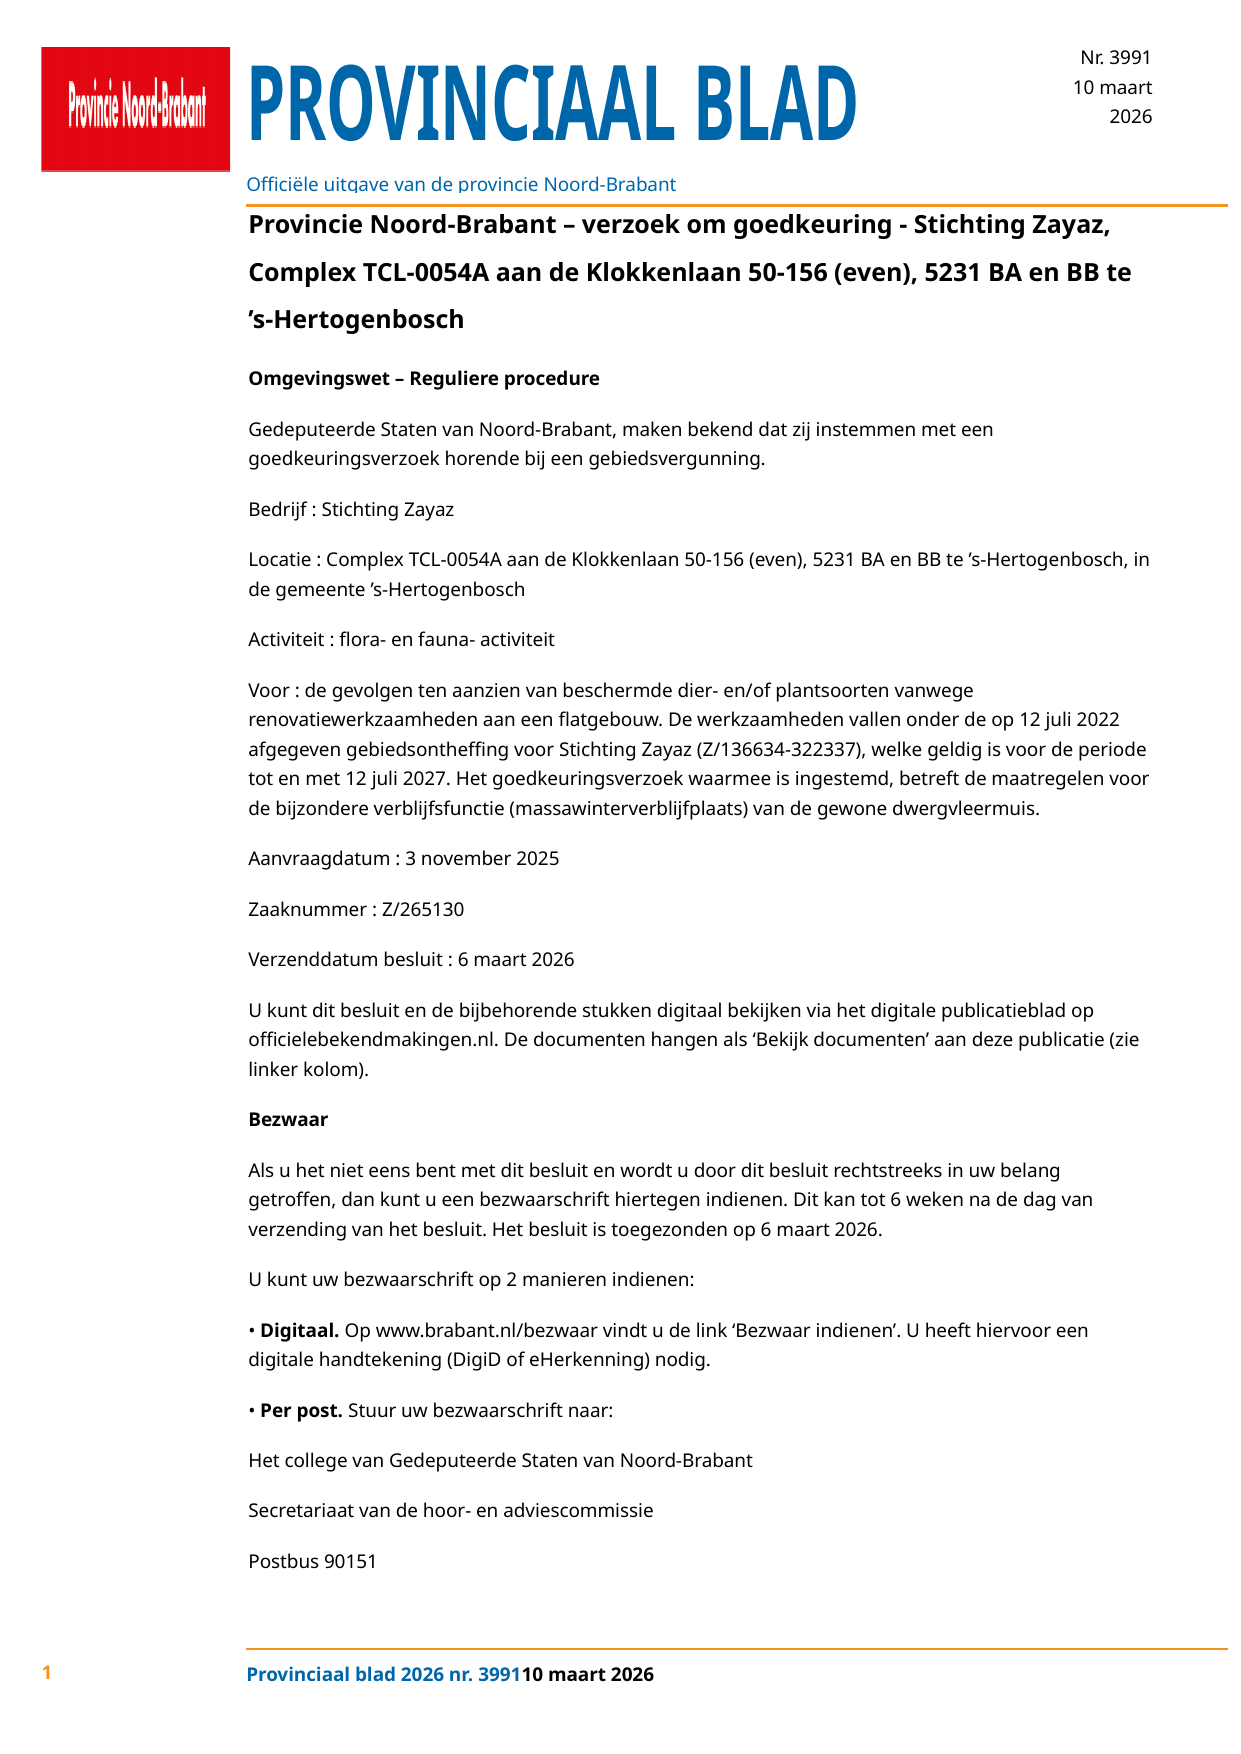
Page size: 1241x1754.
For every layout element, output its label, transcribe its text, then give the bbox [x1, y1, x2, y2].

text Zaaknummer : Z/265130 [248, 896, 1152, 922]
text Voor : de gevolgen ten aanzien van beschermde dier- en/of plantsoorten vanwege renovatiewerkzaamheden aan een flatgebouw. De werkzaamheden vallen onder de op 12 juli 2022 afgegeven gebiedsontheffing voor Stichting Zayaz (Z/136634-322337), welke geldig is voor de periode tot en met 12 juli 2027. Het goedkeuringsverzoek waarmee is ingestemd, betreft de maatregelen voor de bijzondere verblijfsfunctie (massawinterverblijfplaats) van de gewone dwergvleermuis. [248, 677, 1152, 821]
text Verzenddatum besluit : 6 maart 2026 [248, 946, 1152, 972]
text Het college van Gedeputeerde Staten van Noord-Brabant [248, 1447, 1152, 1473]
text Als u het niet eens bent met dit besluit en wordt u door dit besluit rechtstreeks in uw belang getroffen, dan kunt u een bezwaarschrift hiertegen indienen. Dit kan tot 6 weken na de dag van verzending van het besluit. Het besluit is toegezonden op 6 maart 2026. [248, 1157, 1152, 1242]
picture [41, 47, 231, 172]
text Postbus 90151 [248, 1548, 1152, 1574]
text Aanvraagdatum : 3 november 2025 [248, 846, 1152, 871]
text U kunt uw bezwaarschrift op 2 manieren indienen: [248, 1266, 1152, 1292]
text • Digitaal. Op www.brabant.nl/bezwaar vindt u de link ‘Bezwaar indienen’. U heeft hiervoor een digitale handtekening (DigiD of eHerkenning) nodig. [248, 1317, 1152, 1372]
text Activiteit : flora- en fauna- activiteit [248, 626, 1152, 652]
text Secretariaat van de hoor- en adviescommissie [248, 1498, 1152, 1523]
text Bedrijf : Stichting Zayaz [248, 496, 1152, 522]
text Gedeputeerde Staten van Noord-Brabant, maken bekend dat zij instemmen met een goedkeuringsverzoek horende bij een gebiedsvergunning. [248, 416, 1152, 471]
text Omgevingswet – Reguliere procedure [248, 366, 1152, 391]
text Bezwaar [248, 1106, 1152, 1132]
text Locatie : Complex TCL-0054A aan de Klokkenlaan 50-156 (even), 5231 BA en BB te ’s-Hertogenbosch, in de gemeente ’s-Hertogenbosch [248, 546, 1152, 602]
text • Per post. Stuur uw bezwaarschrift naar: [248, 1397, 1152, 1422]
text U kunt dit besluit en de bijbehorende stukken digitaal bekijken via het digitale publicatieblad op officielebekendmakingen.nl. De documenten hangen als ‘Bekijk documenten’ aan deze publicatie (zie linker kolom). [248, 997, 1152, 1082]
text Provincie Noord-Brabant – verzoek om goedkeuring - Stichting Zayaz, Complex TCL-0054A aan de Klokkenlaan 50-156 (even), 5231 BA en BB te ’s-Hertogenbosch [248, 207, 1152, 336]
